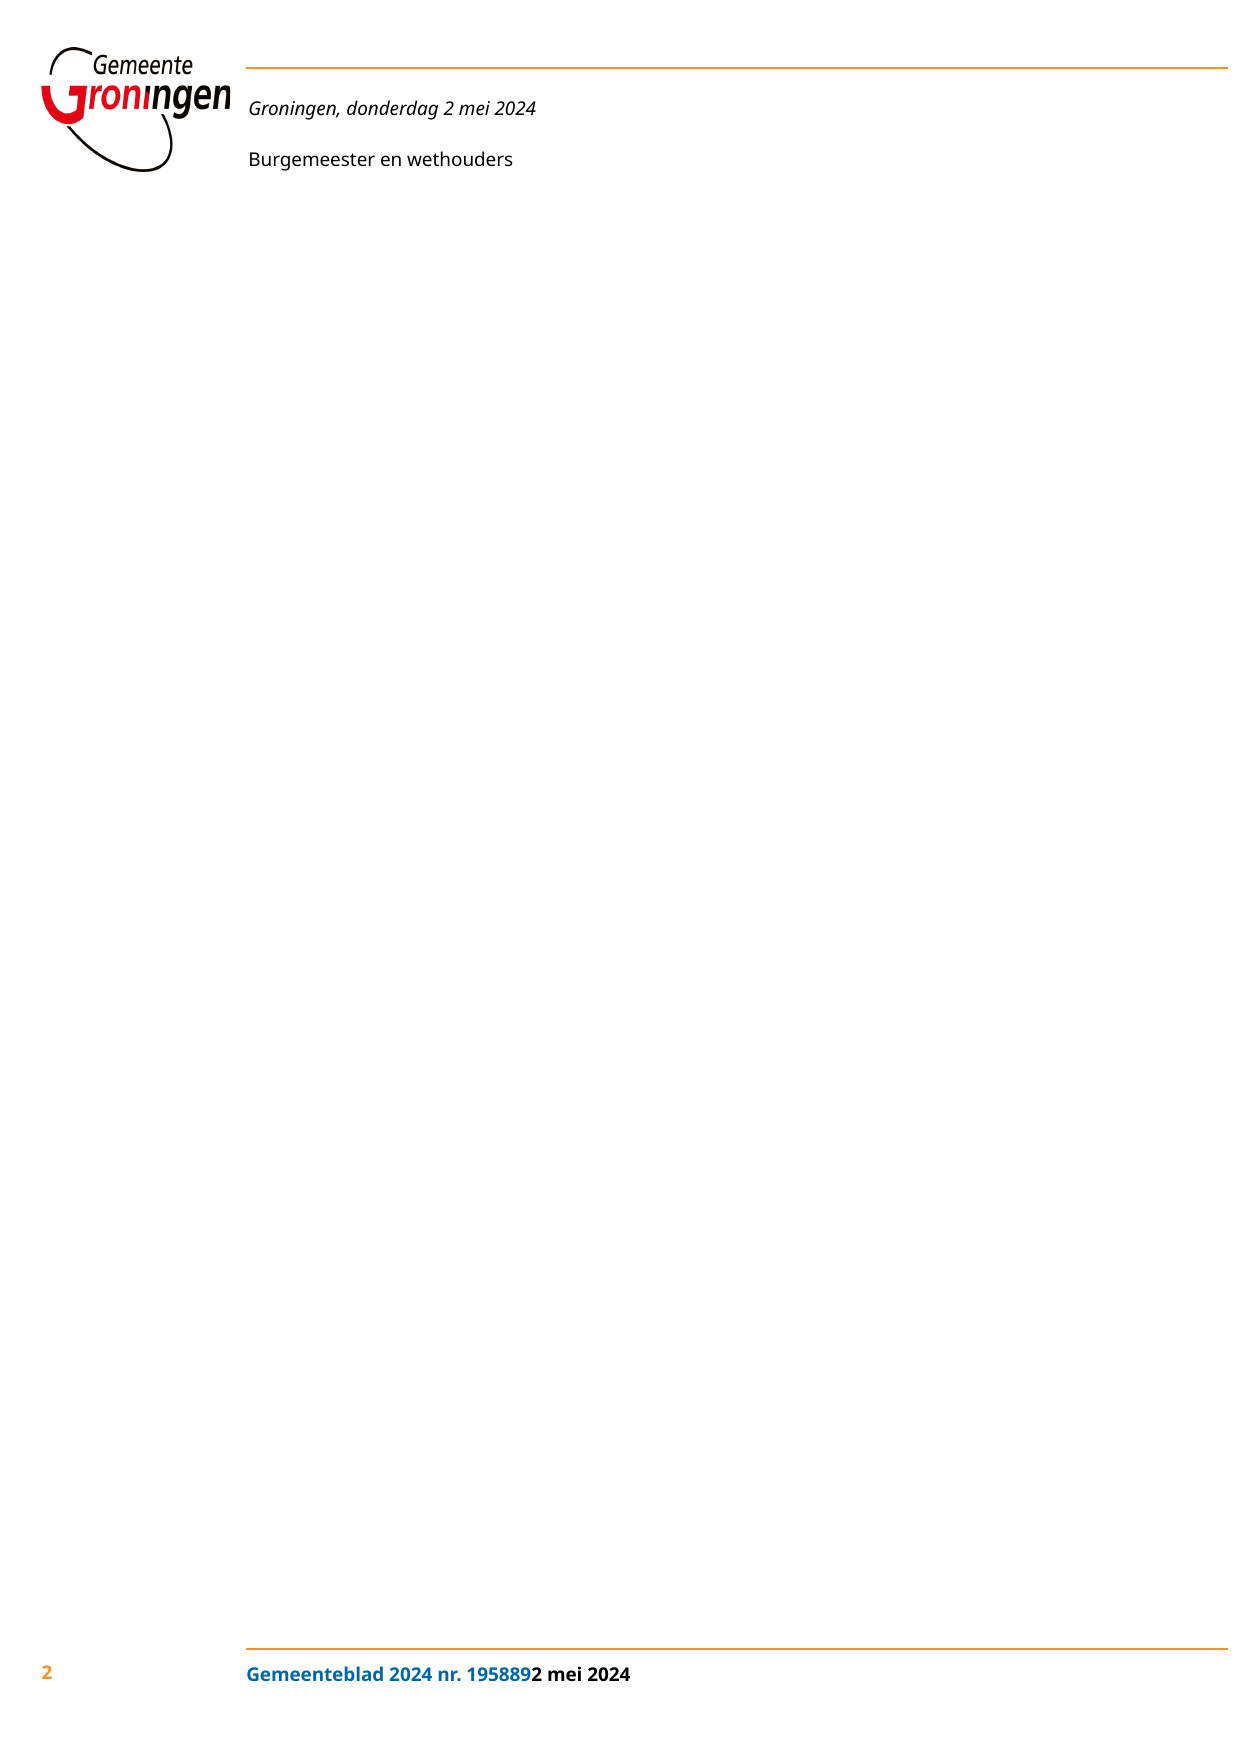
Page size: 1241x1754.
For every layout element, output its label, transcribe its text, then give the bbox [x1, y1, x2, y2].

text Groningen, donderdag 2 mei 2024 [248, 95, 1152, 121]
text Burgemeester en wethouders [248, 146, 1152, 172]
picture [41, 47, 231, 172]
